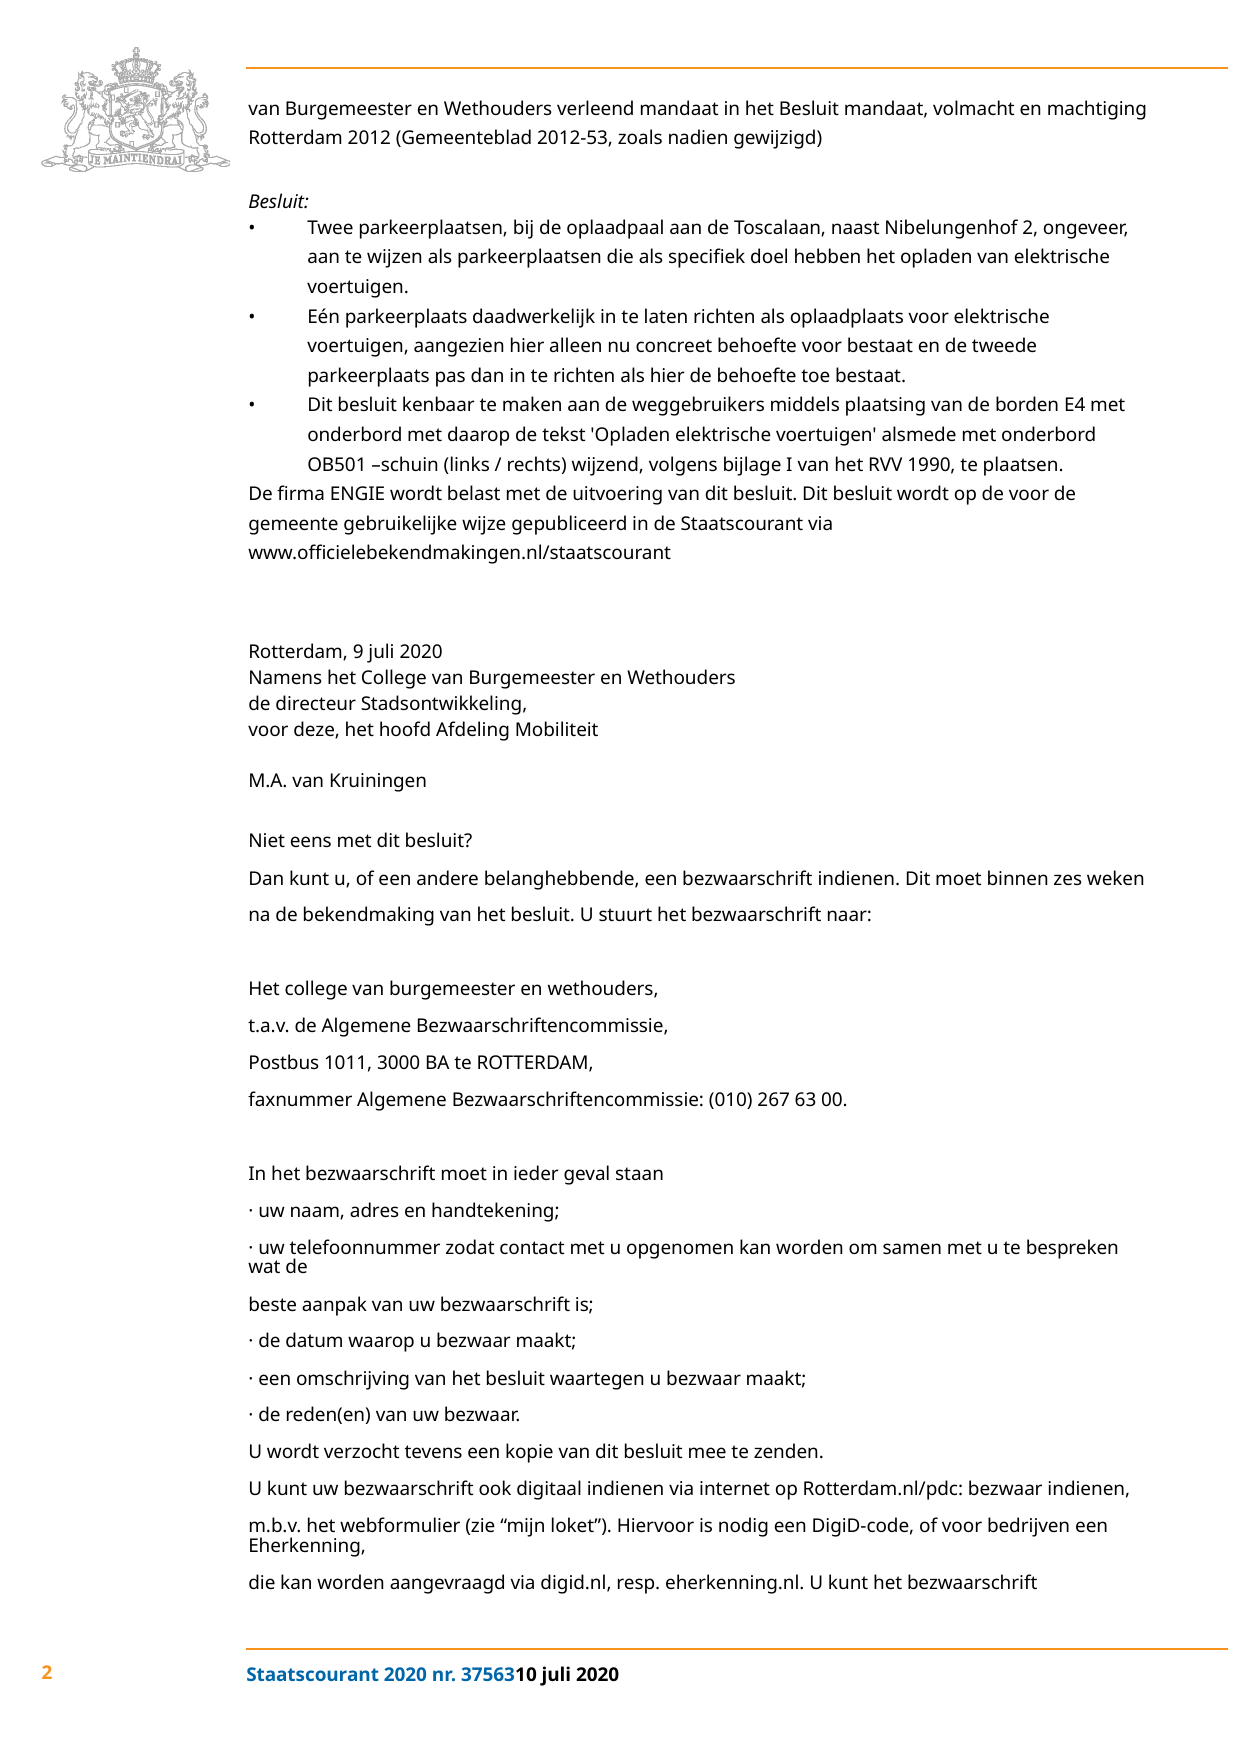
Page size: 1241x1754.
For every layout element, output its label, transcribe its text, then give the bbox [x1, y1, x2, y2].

text · de datum waarop u bezwaar maakt; [248, 1332, 1152, 1352]
text faxnummer Algemene Bezwaarschriftencommissie: (010) 267 63 00. [248, 1091, 1152, 1111]
text M.A. van Kruiningen [248, 767, 1152, 793]
text na de bekendmaking van het besluit. U stuurt het bezwaarschrift naar: [248, 906, 1152, 926]
list Eén parkeerplaats daadwerkelijk in te laten richten als oplaadplaats voor elektrische voertuigen, aangezien hier alleen nu concreet behoefte voor bestaat en de tweede parkeerplaats pas dan in te richten als hier de behoefte toe bestaat. [248, 303, 1152, 388]
text · uw telefoonnummer zodat contact met u opgenomen kan worden om samen met u te bespreken wat de [248, 1239, 1152, 1278]
text In het bezwaarschrift moet in ieder geval staan [248, 1165, 1152, 1184]
text van Burgemeester en Wethouders verleend mandaat in het Besluit mandaat, volmacht en machtiging Rotterdam 2012 (Gemeenteblad 2012-53, zoals nadien gewijzigd) [248, 95, 1152, 150]
list Dit besluit kenbaar te maken aan de weggebruikers middels plaatsing van de borden E4 met onderbord met daarop de tekst 'Opladen elektrische voertuigen' alsmede met onderbord OB501 –schuin (links / rechts) wijzend, volgens bijlage I van het RVV 1990, te plaatsen. [248, 392, 1152, 476]
text · uw naam, adres en handtekening; [248, 1202, 1152, 1222]
text Besluit: [248, 188, 1152, 214]
text Namens het College van Burgemeester en Wethouders [248, 664, 1152, 690]
text U wordt verzocht tevens een kopie van dit besluit mee te zenden. [248, 1443, 1152, 1463]
text · de reden(en) van uw bezwaar. [248, 1406, 1152, 1426]
text beste aanpak van uw bezwaarschrift is; [248, 1296, 1152, 1315]
text Postbus 1011, 3000 BA te ROTTERDAM, [248, 1054, 1152, 1074]
text Dan kunt u, of een andere belanghebbende, een bezwaarschrift indienen. Dit moet binnen zes weken [248, 869, 1152, 889]
text t.a.v. de Algemene Bezwaarschriftencommissie, [248, 1017, 1152, 1037]
text Het college van burgemeester en wethouders, [248, 980, 1152, 1000]
text Niet eens met dit besluit? [248, 832, 1152, 852]
text · een omschrijving van het besluit waartegen u bezwaar maakt; [248, 1369, 1152, 1389]
text U kunt uw bezwaarschrift ook digitaal indienen via internet op Rotterdam.nl/pdc: bezwaar indienen, [248, 1480, 1152, 1500]
text voor deze, het hoofd Afdeling Mobiliteit [248, 716, 1152, 742]
text De firma ENGIE wordt belast met de uitvoering van dit besluit. Dit besluit wordt op de voor de gemeente gebruikelijke wijze gepubliceerd in de Staatscourant via www.officielebekendmakingen.nl/staatscourant [248, 480, 1152, 565]
text die kan worden aangevraagd via digid.nl, resp. eherkenning.nl. U kunt het bezwaarschrift [248, 1574, 1152, 1593]
text Rotterdam, 9 juli 2020 [248, 639, 1152, 664]
text m.b.v. het webformulier (zie “mijn loket”). Hiervoor is nodig een DigiD-code, of voor bedrijven een Eherkenning, [248, 1517, 1152, 1556]
picture [41, 47, 231, 172]
list Twee parkeerplaatsen, bij de oplaadpaal aan de Toscalaan, naast Nibelungenhof 2, ongeveer, aan te wijzen als parkeerplaatsen die als specifiek doel hebben het opladen van elektrische voertuigen. [248, 214, 1152, 299]
text de directeur Stadsontwikkeling, [248, 690, 1152, 716]
